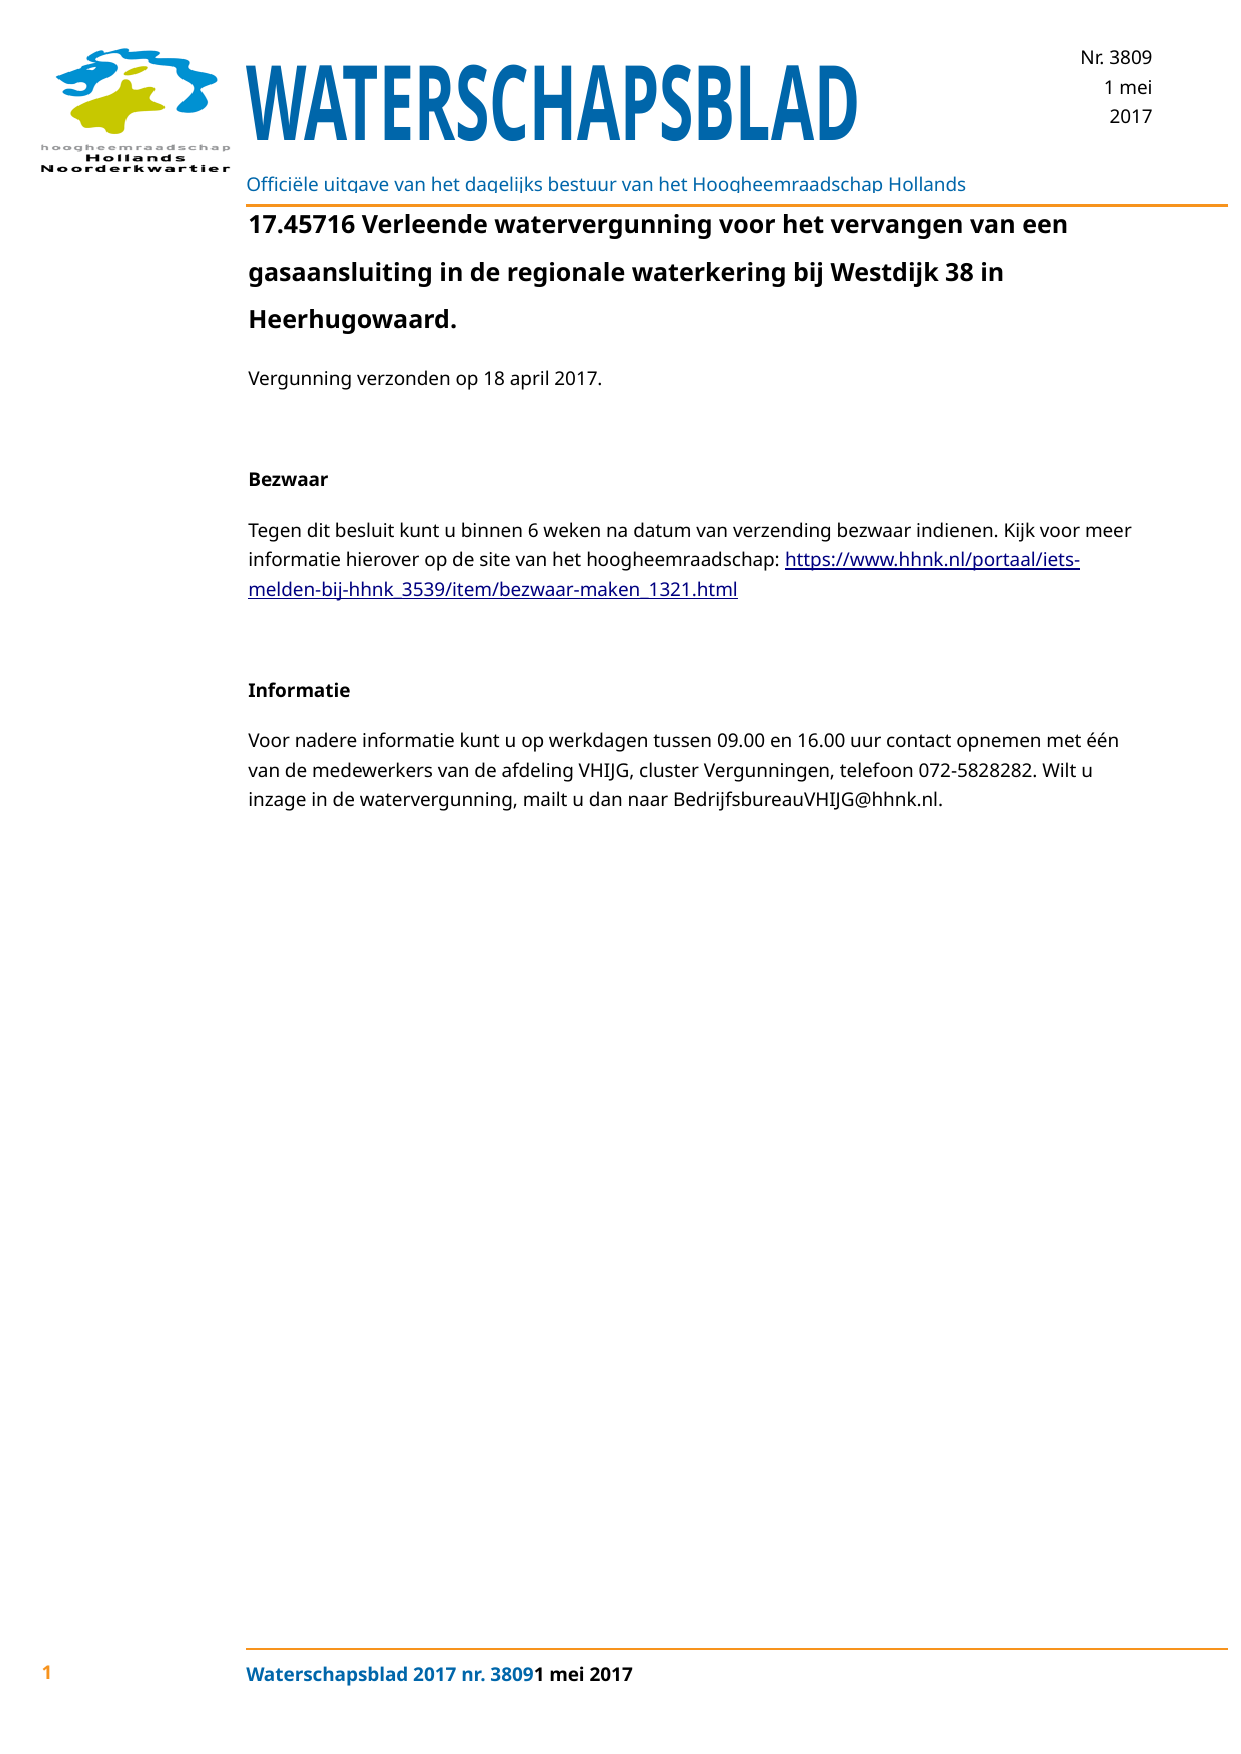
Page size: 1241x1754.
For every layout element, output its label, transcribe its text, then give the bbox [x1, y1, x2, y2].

text Voor nadere informatie kunt u op werkdagen tussen 09.00 en 16.00 uur contact opnemen met één van de medewerkers van de afdeling VHIJG, cluster Vergunningen, telefoon 072-5828282. Wilt u inzage in de watervergunning, mailt u dan naar BedrijfsbureauVHIJG@hhnk.nl. [248, 727, 1152, 812]
text Informatie [248, 677, 1152, 702]
picture [41, 47, 231, 172]
text Bezwaar [248, 466, 1152, 492]
text Tegen dit besluit kunt u binnen 6 weken na datum van verzending bezwaar indienen. Kijk voor meer informatie hierover op de site van het hoogheemraadschap: https://www.hhnk.nl/portaal/iets-melden-bij-hhnk_3539/item/bezwaar-maken_1321.html [248, 517, 1152, 602]
text Vergunning verzonden op 18 april 2017. [248, 366, 1152, 391]
text 17.45716 Verleende watervergunning voor het vervangen van een gasaansluiting in de regionale waterkering bij Westdijk 38 in Heerhugowaard. [248, 207, 1152, 336]
